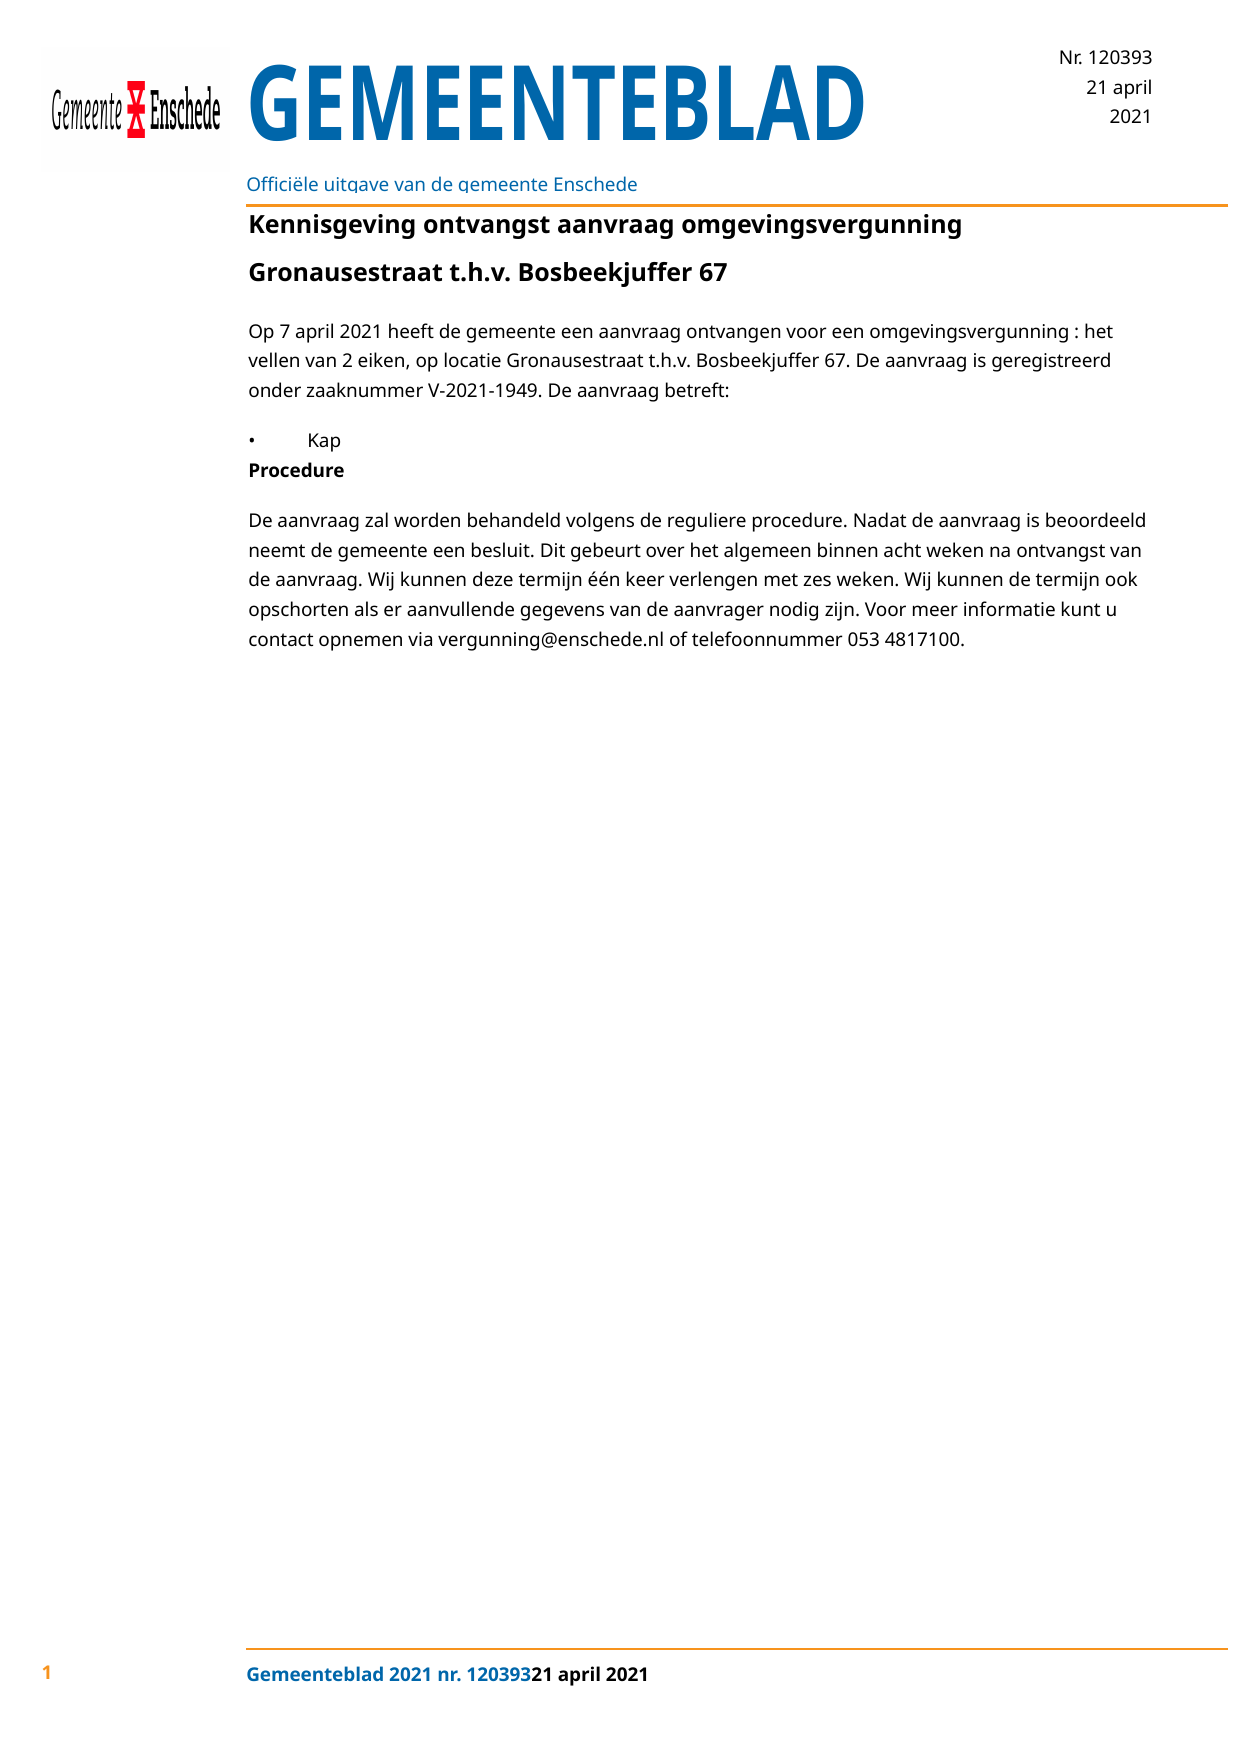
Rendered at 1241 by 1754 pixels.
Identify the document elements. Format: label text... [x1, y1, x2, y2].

picture [41, 47, 231, 172]
text De aanvraag zal worden behandeld volgens de reguliere procedure. Nadat de aanvraag is beoordeeld neemt de gemeente een besluit. Dit gebeurt over het algemeen binnen acht weken na ontvangst van de aanvraag. Wij kunnen deze termijn één keer verlengen met zes weken. Wij kunnen de termijn ook opschorten als er aanvullende gegevens van de aanvrager nodig zijn. Voor meer informatie kunt u contact opnemen via vergunning@enschede.nl of telefoonnummer 053 4817100. [248, 507, 1152, 652]
text Kennisgeving ontvangst aanvraag omgevingsvergunning Gronausestraat t.h.v. Bosbeekjuffer 67 [248, 207, 1152, 288]
text Op 7 april 2021 heeft de gemeente een aanvraag ontvangen voor een omgevingsvergunning : het vellen van 2 eiken, op locatie Gronausestraat t.h.v. Bosbeekjuffer 67. De aanvraag is geregistreerd onder zaaknummer V-2021-1949. De aanvraag betreft: [248, 318, 1152, 403]
text Procedure [248, 457, 1152, 483]
list Kap [248, 427, 1152, 453]
